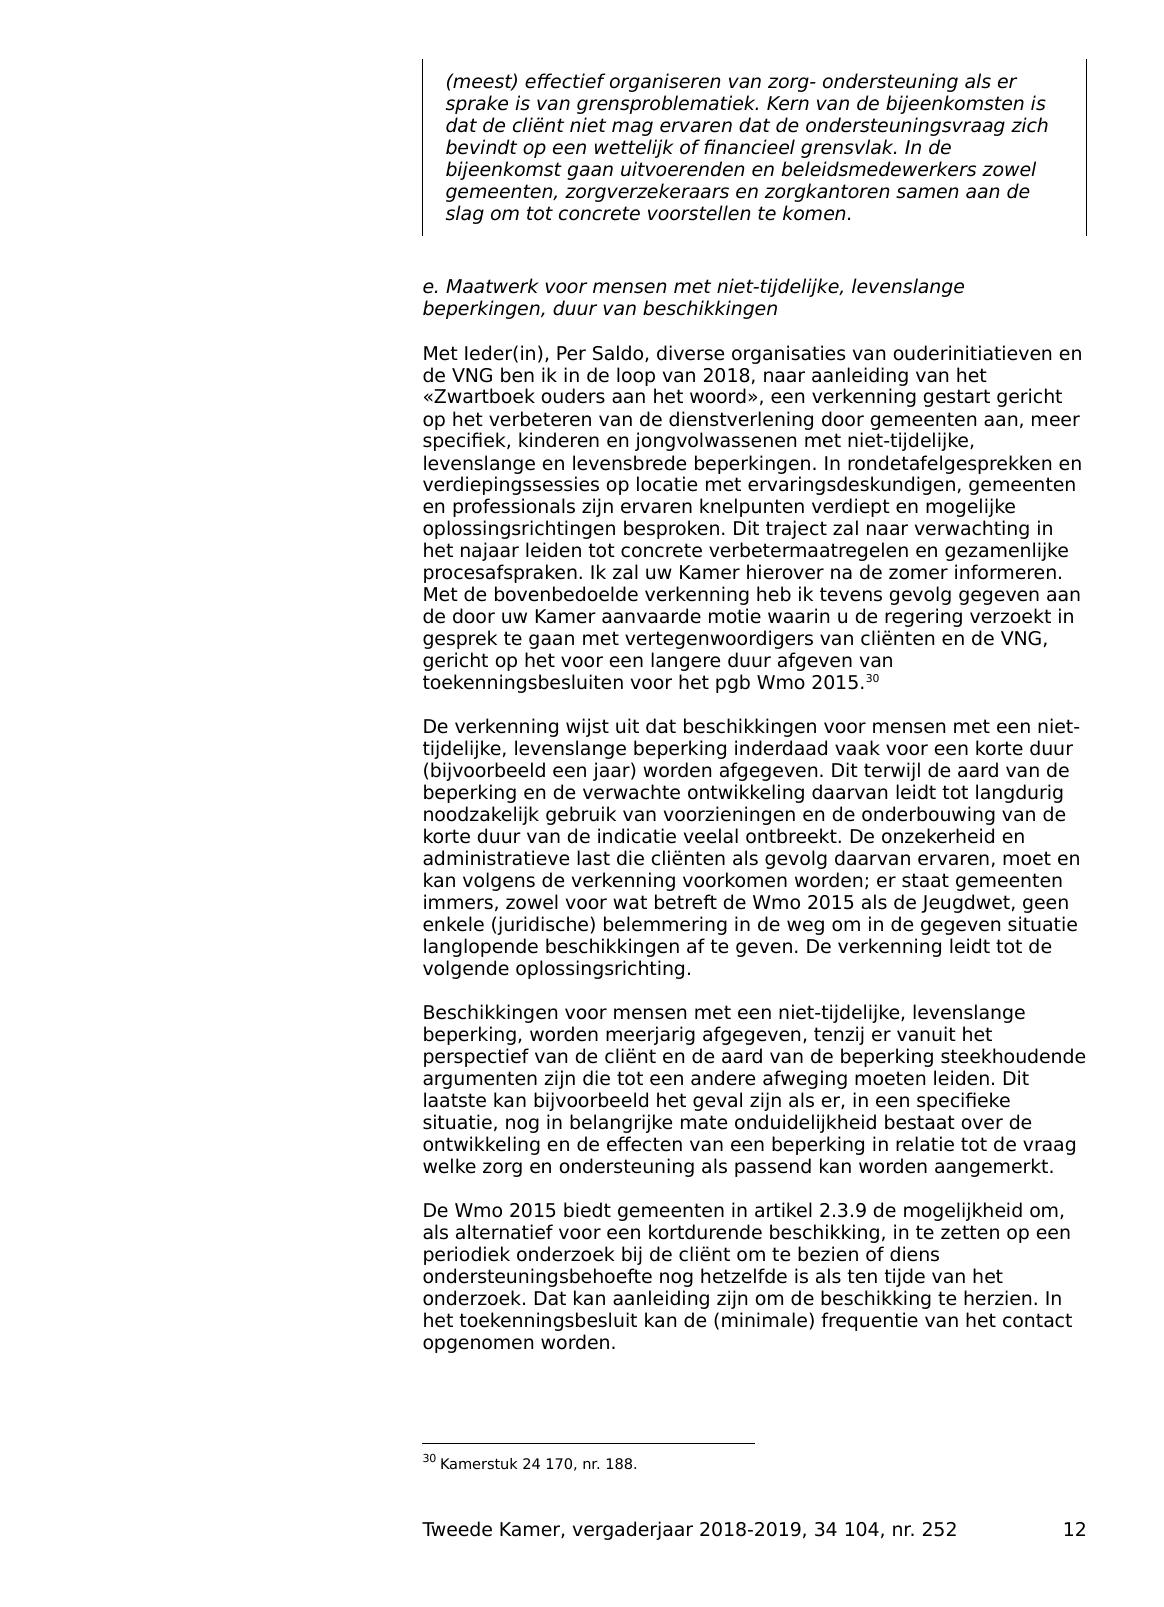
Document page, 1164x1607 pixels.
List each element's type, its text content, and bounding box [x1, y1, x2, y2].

text Met de bovenbedoelde verkenning heb ik tevens gevolg gegeven aan de door uw Kamer aanvaarde motie waarin u de regering verzoekt in gesprek te gaan met vertegenwoordigers van cliënten en de VNG, gericht op het voor een langere duur afgeven van toekenningsbesluiten voor het pgb Wmo 2015. [422, 584, 1087, 694]
text Beschikkingen voor mensen met een niet-tijdelijke, levenslange beperking, worden meerjarig afgegeven, tenzij er vanuit het perspectief van de cliënt en de aard van de beperking steekhoudende argumenten zijn die tot een andere afweging moeten leiden. Dit laatste kan bijvoorbeeld het geval zijn als er, in een specifieke situatie, nog in belangrijke mate onduidelijkheid bestaat over de ontwikkeling en de effecten van een beperking in relatie tot de vraag welke zorg en ondersteuning als passend kan worden aangemerkt. [422, 1002, 1087, 1178]
table_header (meest) effectief organiseren van zorg- ondersteuning als er sprake is van grensproblematiek. Kern van de bijeenkomsten is dat de cliënt niet mag ervaren dat de ondersteuningsvraag zich bevindt op een wettelijk of financieel grensvlak. In de bijeenkomst gaan uitvoerenden en beleidsmedewerkers zowel gemeenten, zorgverzekeraars en zorgkantoren samen aan de slag om tot concrete voorstellen te komen. [423, 59, 1086, 236]
subtitle e. Maatwerk voor mensen met niet-tijdelijke, levenslange beperkingen, duur van beschikkingen [422, 276, 1087, 320]
text De verkenning wijst uit dat beschikkingen voor mensen met een niet-tijdelijke, levenslange beperking inderdaad vaak voor een korte duur (bijvoorbeeld een jaar) worden afgegeven. Dit terwijl de aard van de beperking en de verwachte ontwikkeling daarvan leidt tot langdurig noodzakelijk gebruik van voorzieningen en de onderbouwing van de korte duur van de indicatie veelal ontbreekt. De onzekerheid en administratieve last die cliënten als gevolg daarvan ervaren, moet en kan volgens de verkenning voorkomen worden; er staat gemeenten immers, zowel voor wat betreft de Wmo 2015 als de Jeugdwet, geen enkele (juridische) belemmering in de weg om in de gegeven situatie langlopende beschikkingen af te geven. De verkenning leidt tot de volgende oplossingsrichting. [422, 716, 1087, 980]
text De Wmo 2015 biedt gemeenten in artikel 2.3.9 de mogelijkheid om, als alternatief voor een kortdurende beschikking, in te zetten op een periodiek onderzoek bij de cliënt om te bezien of diens ondersteuningsbehoefte nog hetzelfde is als ten tijde van het onderzoek. Dat kan aanleiding zijn om de beschikking te herzien. In het toekenningsbesluit kan de (minimale) frequentie van het contact opgenomen worden. [422, 1200, 1087, 1354]
text Met Ieder(in), Per Saldo, diverse organisaties van ouderinitiatieven en de VNG ben ik in de loop van 2018, naar aanleiding van het «Zwartboek ouders aan het woord», een verkenning gestart gericht op het verbeteren van de dienstverlening door gemeenten aan, meer specifiek, kinderen en jongvolwassenen met niet-tijdelijke, levenslange en levensbrede beperkingen. In rondetafelgesprekken en verdiepingssessies op locatie met ervaringsdeskundigen, gemeenten en professionals zijn ervaren knelpunten verdiept en mogelijke oplossingsrichtingen besproken. Dit traject zal naar verwachting in het najaar leiden tot concrete verbetermaatregelen en gezamenlijke procesafspraken. Ik zal uw Kamer hierover na de zomer informeren. [422, 342, 1087, 584]
text Kamerstuk 24 170, nr. 188. [422, 1452, 1087, 1474]
